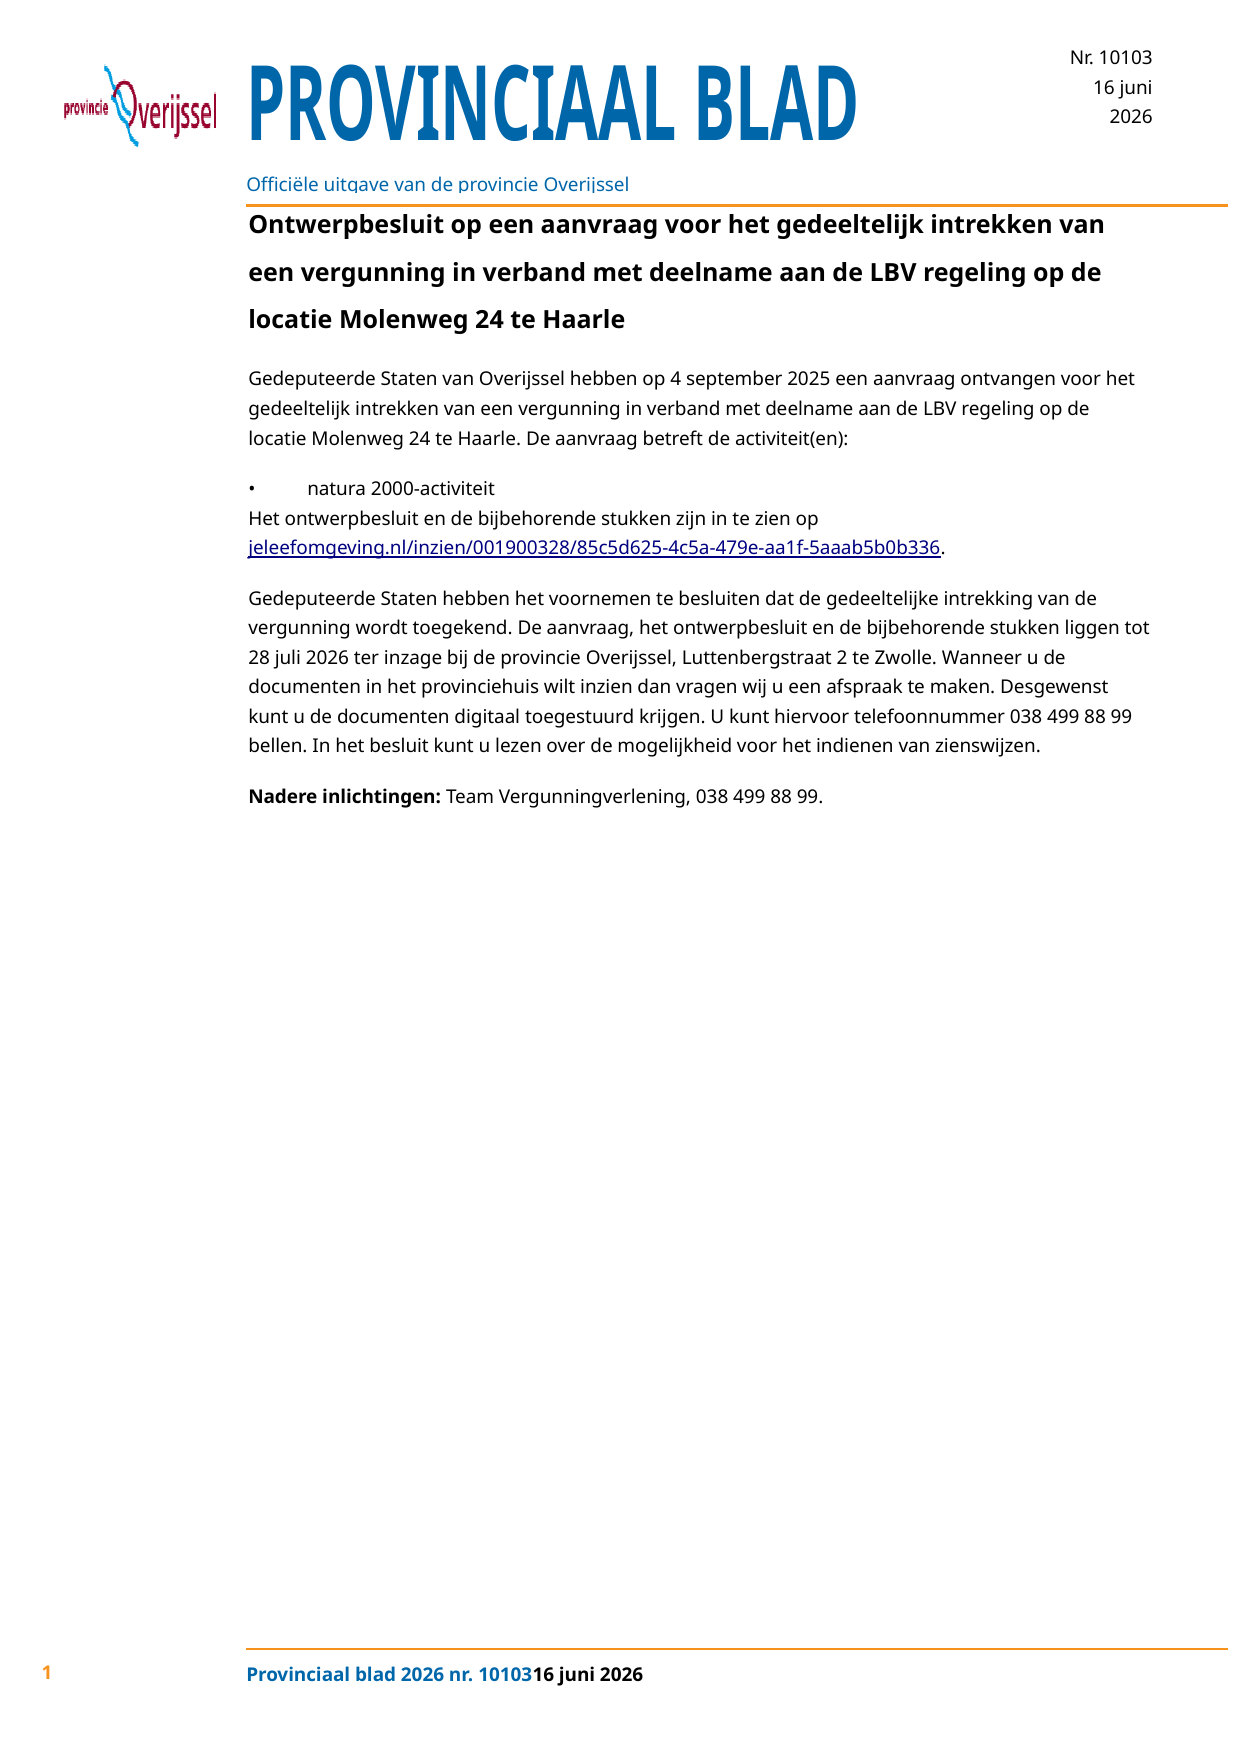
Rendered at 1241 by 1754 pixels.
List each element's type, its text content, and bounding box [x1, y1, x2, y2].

text Ontwerpbesluit op een aanvraag voor het gedeeltelijk intrekken van een vergunning in verband met deelname aan de LBV regeling op de locatie Molenweg 24 te Haarle [248, 207, 1152, 336]
text Het ontwerpbesluit en de bijbehorende stukken zijn in te zien op jeleefomgeving.nl/inzien/001900328/85c5d625-4c5a-479e-aa1f-5aaab5b0b336. [248, 505, 1152, 560]
text Gedeputeerde Staten van Overijssel hebben op 4 september 2025 een aanvraag ontvangen voor het gedeeltelijk intrekken van een vergunning in verband met deelname aan de LBV regeling op de locatie Molenweg 24 te Haarle. De aanvraag betreft de activiteit(en): [248, 366, 1152, 450]
list natura 2000-activiteit [248, 475, 1152, 501]
text Nadere inlichtingen: Team Vergunningverlening, 038 499 88 99. [248, 783, 1152, 809]
text Gedeputeerde Staten hebben het voornemen te besluiten dat de gedeeltelijke intrekking van de vergunning wordt toegekend. De aanvraag, het ontwerpbesluit en de bijbehorende stukken liggen tot 28 juli 2026 ter inzage bij de provincie Overijssel, Luttenbergstraat 2 te Zwolle. Wanneer u de documenten in het provinciehuis wilt inzien dan vragen wij u een afspraak te maken. Desgewenst kunt u de documenten digitaal toegestuurd krijgen. U kunt hiervoor telefoonnummer 038 499 88 99 bellen. In het besluit kunt u lezen over de mogelijkheid voor het indienen van zienswijzen. [248, 585, 1152, 758]
picture [41, 47, 231, 172]
